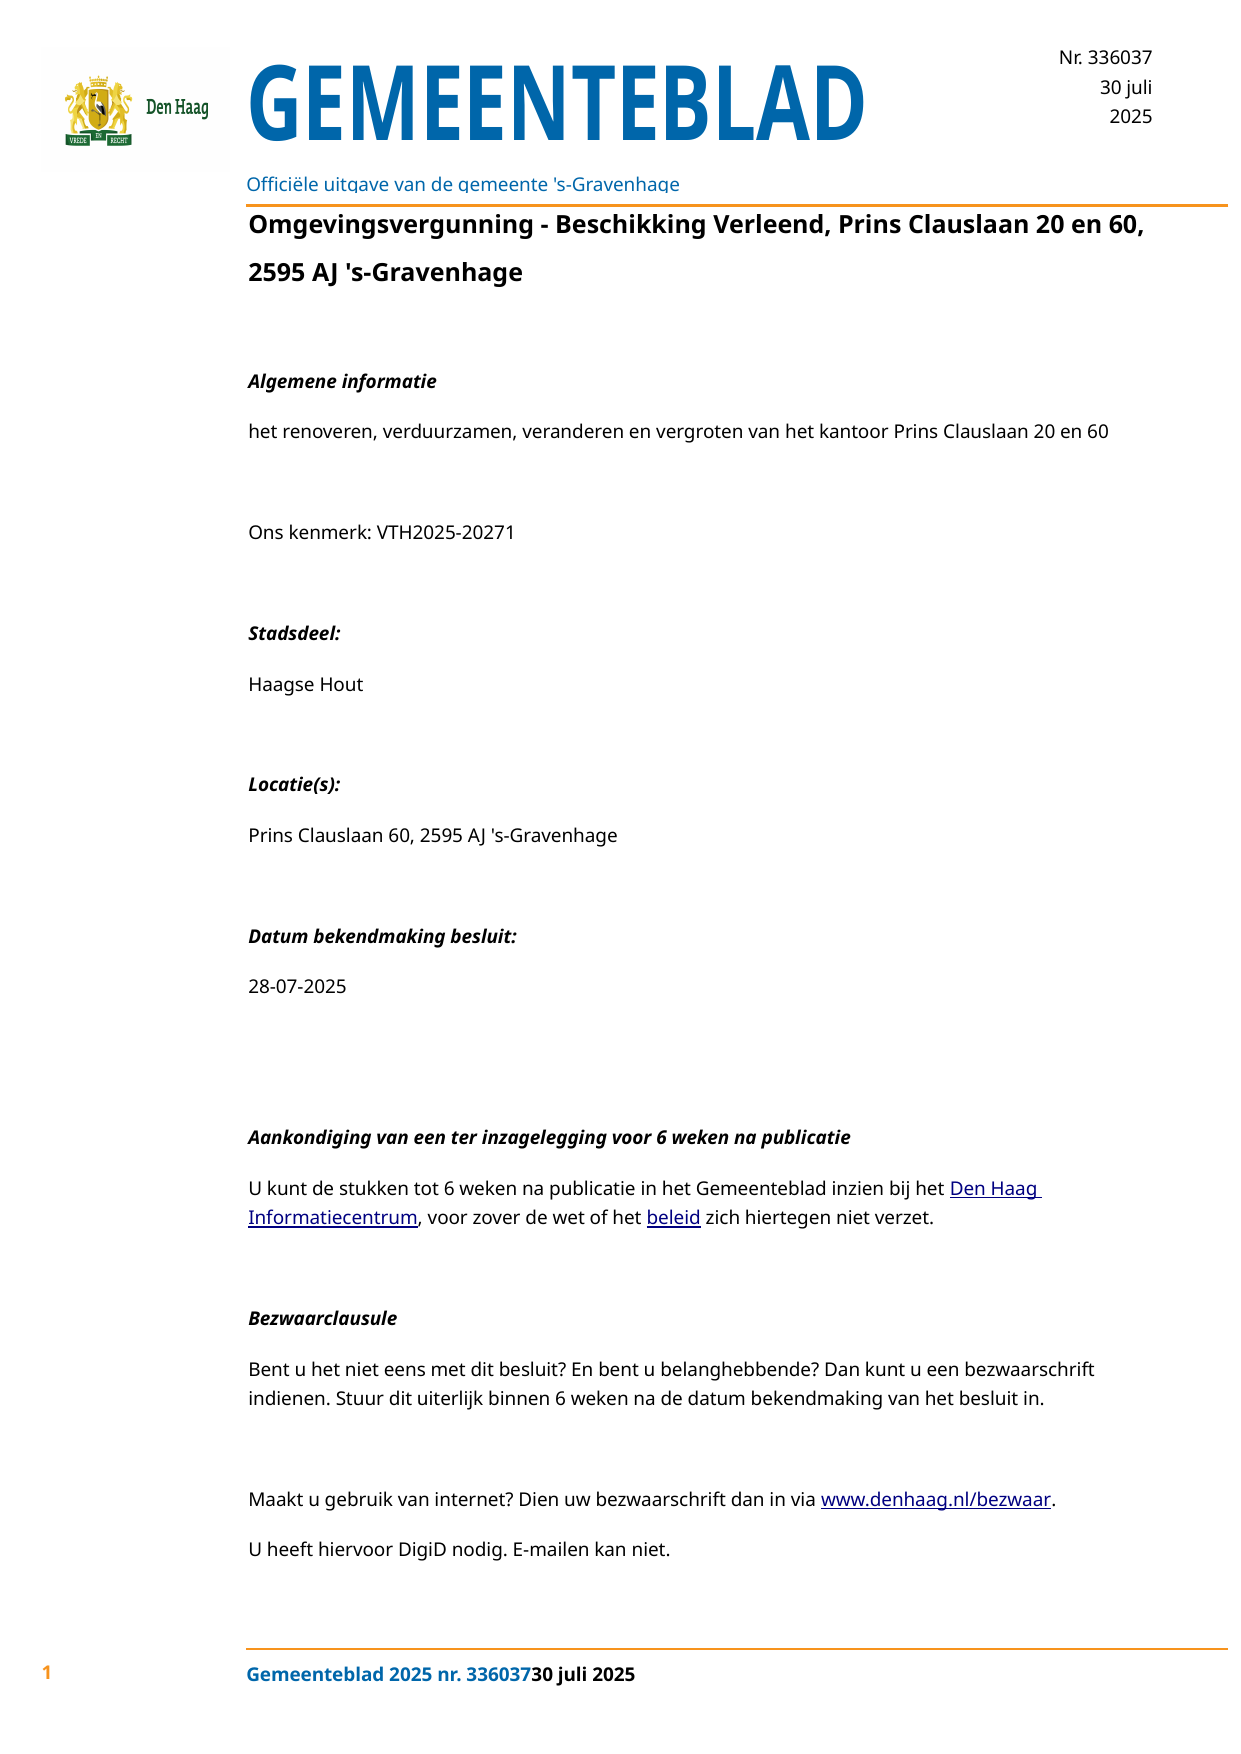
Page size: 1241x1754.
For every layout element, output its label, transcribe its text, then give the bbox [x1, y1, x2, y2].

text Prins Clauslaan 60, 2595 AJ 's-Gravenhage [248, 822, 1152, 848]
text Aankondiging van een ter inzagelegging voor 6 weken na publicatie [248, 1124, 1152, 1150]
text 28-07-2025 [248, 973, 1152, 999]
text Omgevingsvergunning - Beschikking Verleend, Prins Clauslaan 20 en 60, 2595 AJ 's-Gravenhage [248, 207, 1152, 288]
text U heeft hiervoor DigiD nodig. E-mailen kan niet. [248, 1537, 1152, 1562]
text Locatie(s): [248, 772, 1152, 797]
text Stadsdeel: [248, 620, 1152, 646]
text Haagse Hout [248, 671, 1152, 697]
text Ons kenmerk: VTH2025-20271 [248, 519, 1152, 545]
text Bezwaarclausule [248, 1305, 1152, 1331]
picture [41, 47, 231, 172]
text Bent u het niet eens met dit besluit? En bent u belanghebbende? Dan kunt u een bezwaarschrift indienen. Stuur dit uiterlijk binnen 6 weken na de datum bekendmaking van het besluit in. [248, 1356, 1152, 1411]
text Algemene informatie [248, 368, 1152, 394]
text U kunt de stukken tot 6 weken na publicatie in het Gemeenteblad inzien bij het Den Haag Informatiecentrum, voor zover de wet of het beleid zich hiertegen niet verzet. [248, 1175, 1152, 1230]
text Datum bekendmaking besluit: [248, 923, 1152, 949]
text het renoveren, verduurzamen, veranderen en vergroten van het kantoor Prins Clauslaan 20 en 60 [248, 419, 1152, 444]
text Maakt u gebruik van internet? Dien uw bezwaarschrift dan in via www.denhaag.nl/bezwaar. [248, 1486, 1152, 1512]
